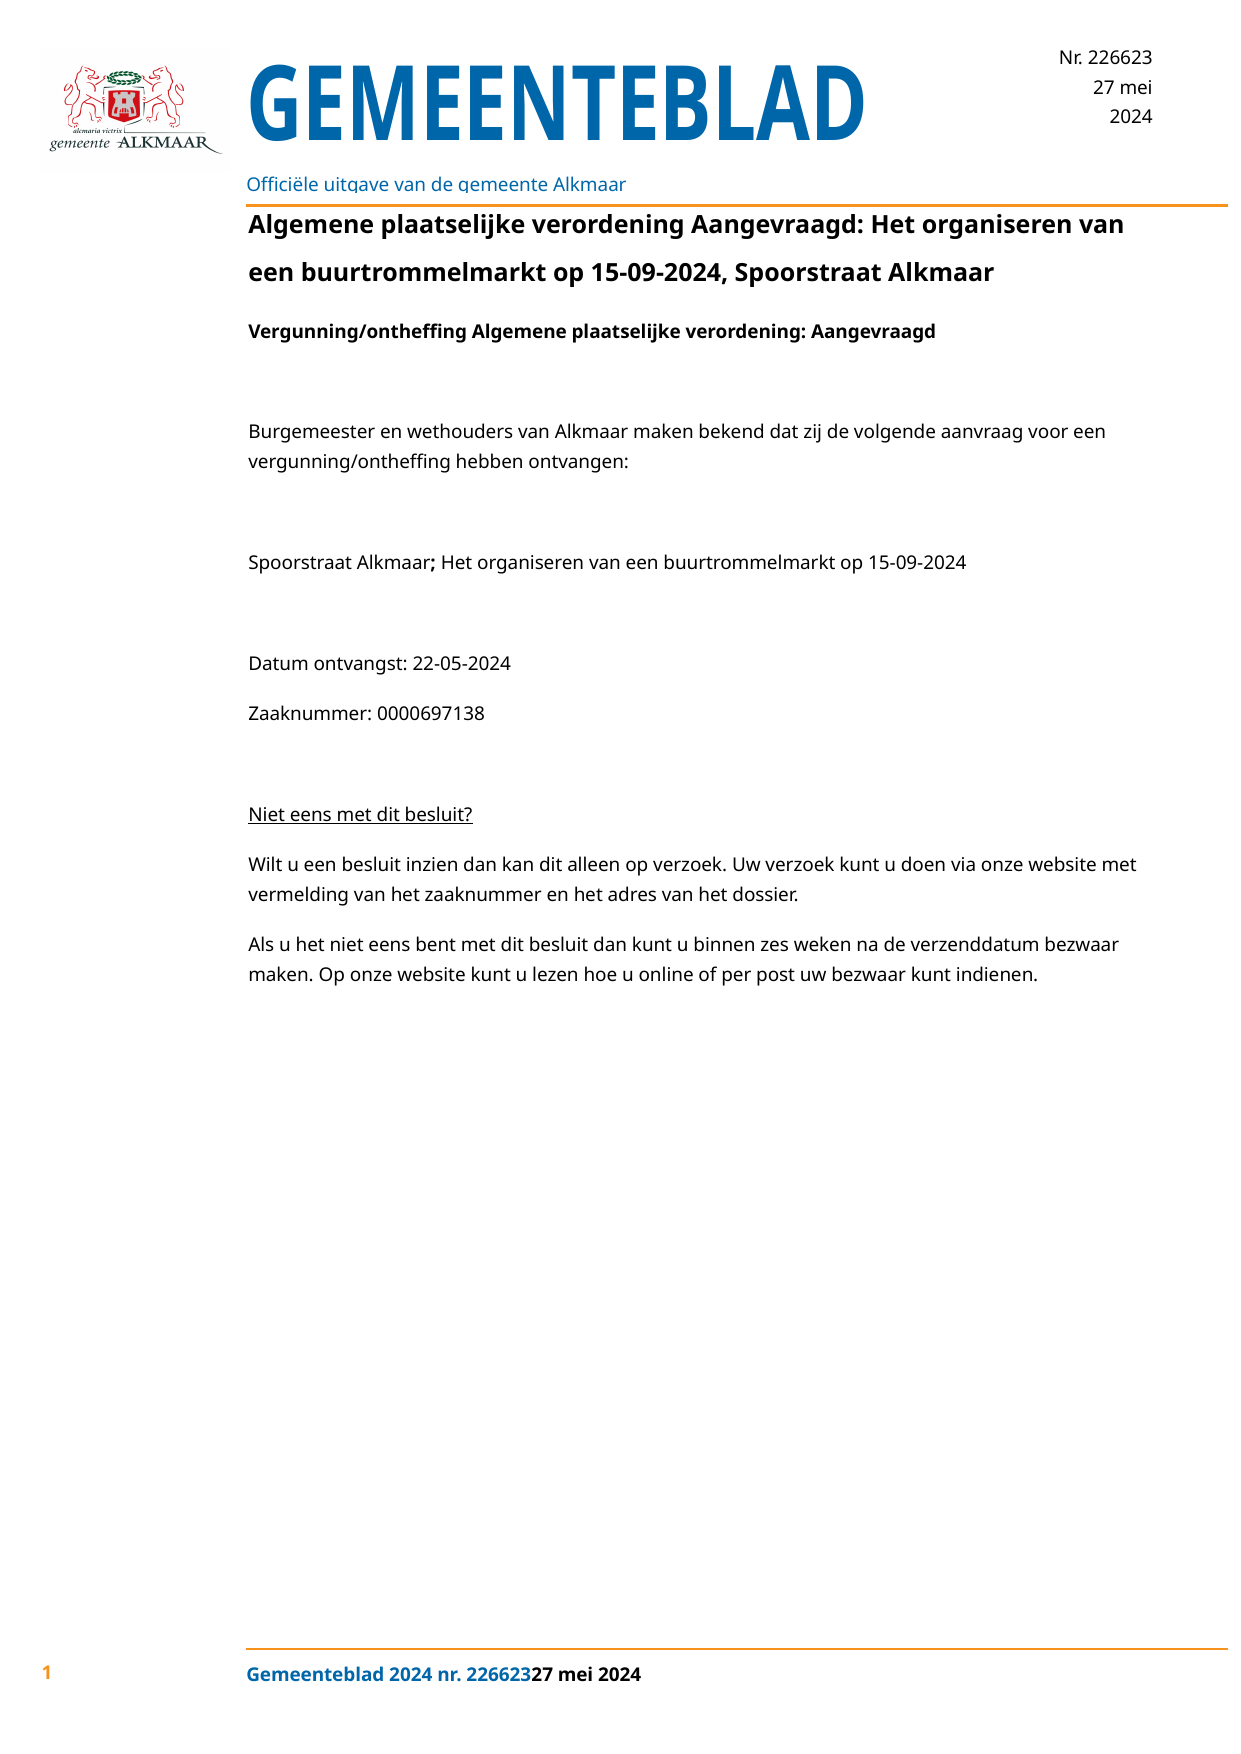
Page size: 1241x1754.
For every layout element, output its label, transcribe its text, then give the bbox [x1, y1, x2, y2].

text Algemene plaatselijke verordening Aangevraagd: Het organiseren van een buurtrommelmarkt op 15-09-2024, Spoorstraat Alkmaar [248, 207, 1152, 288]
text Als u het niet eens bent met dit besluit dan kunt u binnen zes weken na de verzenddatum bezwaar maken. Op onze website kunt u lezen hoe u online of per post uw bezwaar kunt indienen. [248, 932, 1152, 987]
text Burgemeester en wethouders van Alkmaar maken bekend dat zij de volgende aanvraag voor een vergunning/ontheffing hebben ontvangen: [248, 419, 1152, 474]
text Datum ontvangst: 22-05-2024 [248, 650, 1152, 676]
text Niet eens met dit besluit? [248, 801, 1152, 827]
picture [41, 47, 231, 172]
text Vergunning/ontheffing Algemene plaatselijke verordening: Aangevraagd [248, 318, 1152, 344]
text Spoorstraat Alkmaar; Het organiseren van een buurtrommelmarkt op 15-09-2024 [248, 549, 1152, 575]
text Wilt u een besluit inzien dan kan dit alleen op verzoek. Uw verzoek kunt u doen via onze website met vermelding van het zaaknummer en het adres van het dossier. [248, 852, 1152, 907]
text Zaaknummer: 0000697138 [248, 700, 1152, 726]
